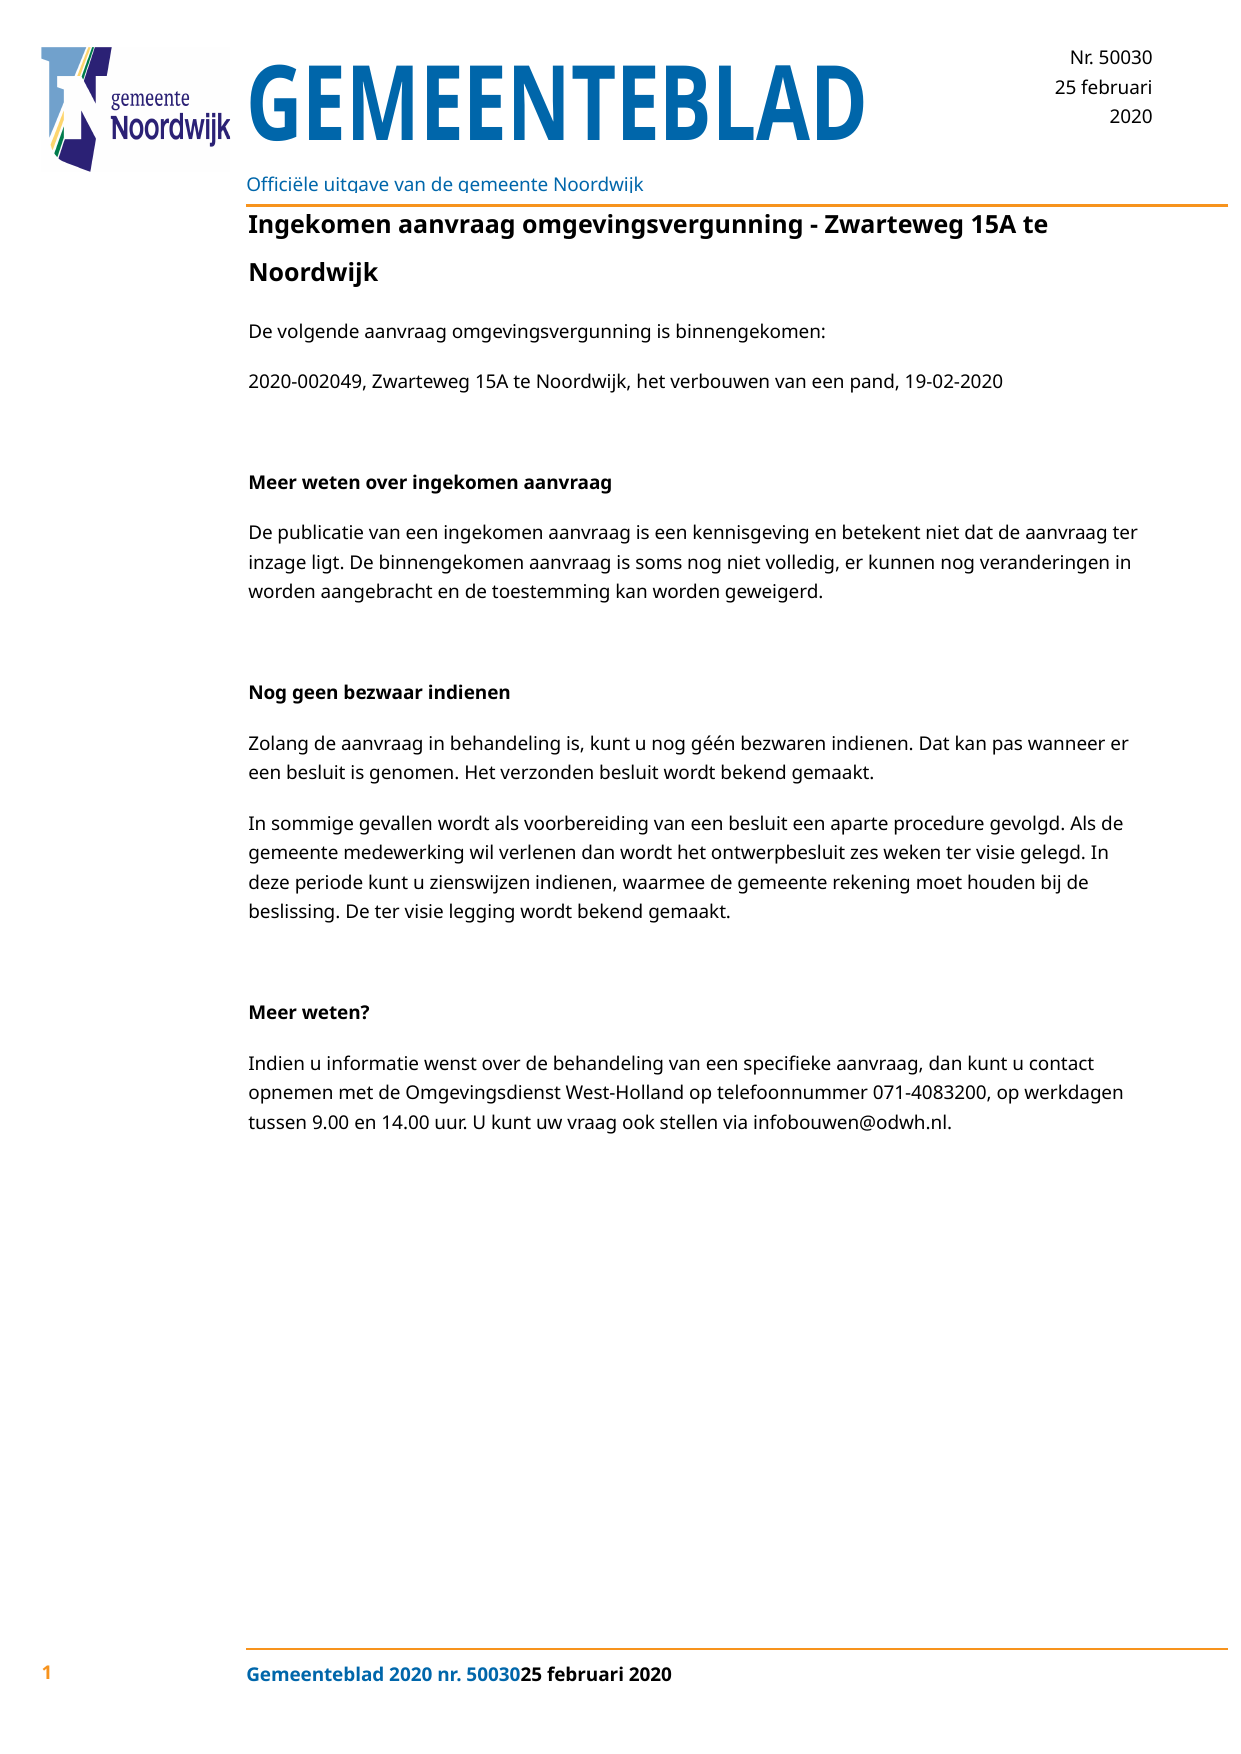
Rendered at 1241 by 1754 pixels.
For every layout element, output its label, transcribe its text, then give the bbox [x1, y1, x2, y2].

picture [41, 47, 231, 172]
text De publicatie van een ingekomen aanvraag is een kennisgeving en betekent niet dat de aanvraag ter inzage ligt. De binnengekomen aanvraag is soms nog niet volledig, er kunnen nog veranderingen in worden aangebracht en de toestemming kan worden geweigerd. [248, 519, 1152, 604]
text Nog geen bezwaar indienen [248, 679, 1152, 705]
text In sommige gevallen wordt als voorbereiding van een besluit een aparte procedure gevolgd. Als de gemeente medewerking wil verlenen dan wordt het ontwerpbesluit zes weken ter visie gelegd. In deze periode kunt u zienswijzen indienen, waarmee de gemeente rekening moet houden bij de beslissing. De ter visie legging wordt bekend gemaakt. [248, 810, 1152, 924]
text Meer weten? [248, 999, 1152, 1025]
text Indien u informatie wenst over de behandeling van een specifieke aanvraag, dan kunt u contact opnemen met de Omgevingsdienst West-Holland op telefoonnummer 071-4083200, op werkdagen tussen 9.00 en 14.00 uur. U kunt uw vraag ook stellen via infobouwen@odwh.nl. [248, 1050, 1152, 1135]
text 2020-002049, Zwarteweg 15A te Noordwijk, het verbouwen van een pand, 19-02-2020 [248, 368, 1152, 394]
text De volgende aanvraag omgevingsvergunning is binnengekomen: [248, 318, 1152, 344]
text Meer weten over ingekomen aanvraag [248, 469, 1152, 495]
text Ingekomen aanvraag omgevingsvergunning - Zwarteweg 15A te Noordwijk [248, 207, 1152, 288]
text Zolang de aanvraag in behandeling is, kunt u nog géén bezwaren indienen. Dat kan pas wanneer er een besluit is genomen. Het verzonden besluit wordt bekend gemaakt. [248, 730, 1152, 785]
